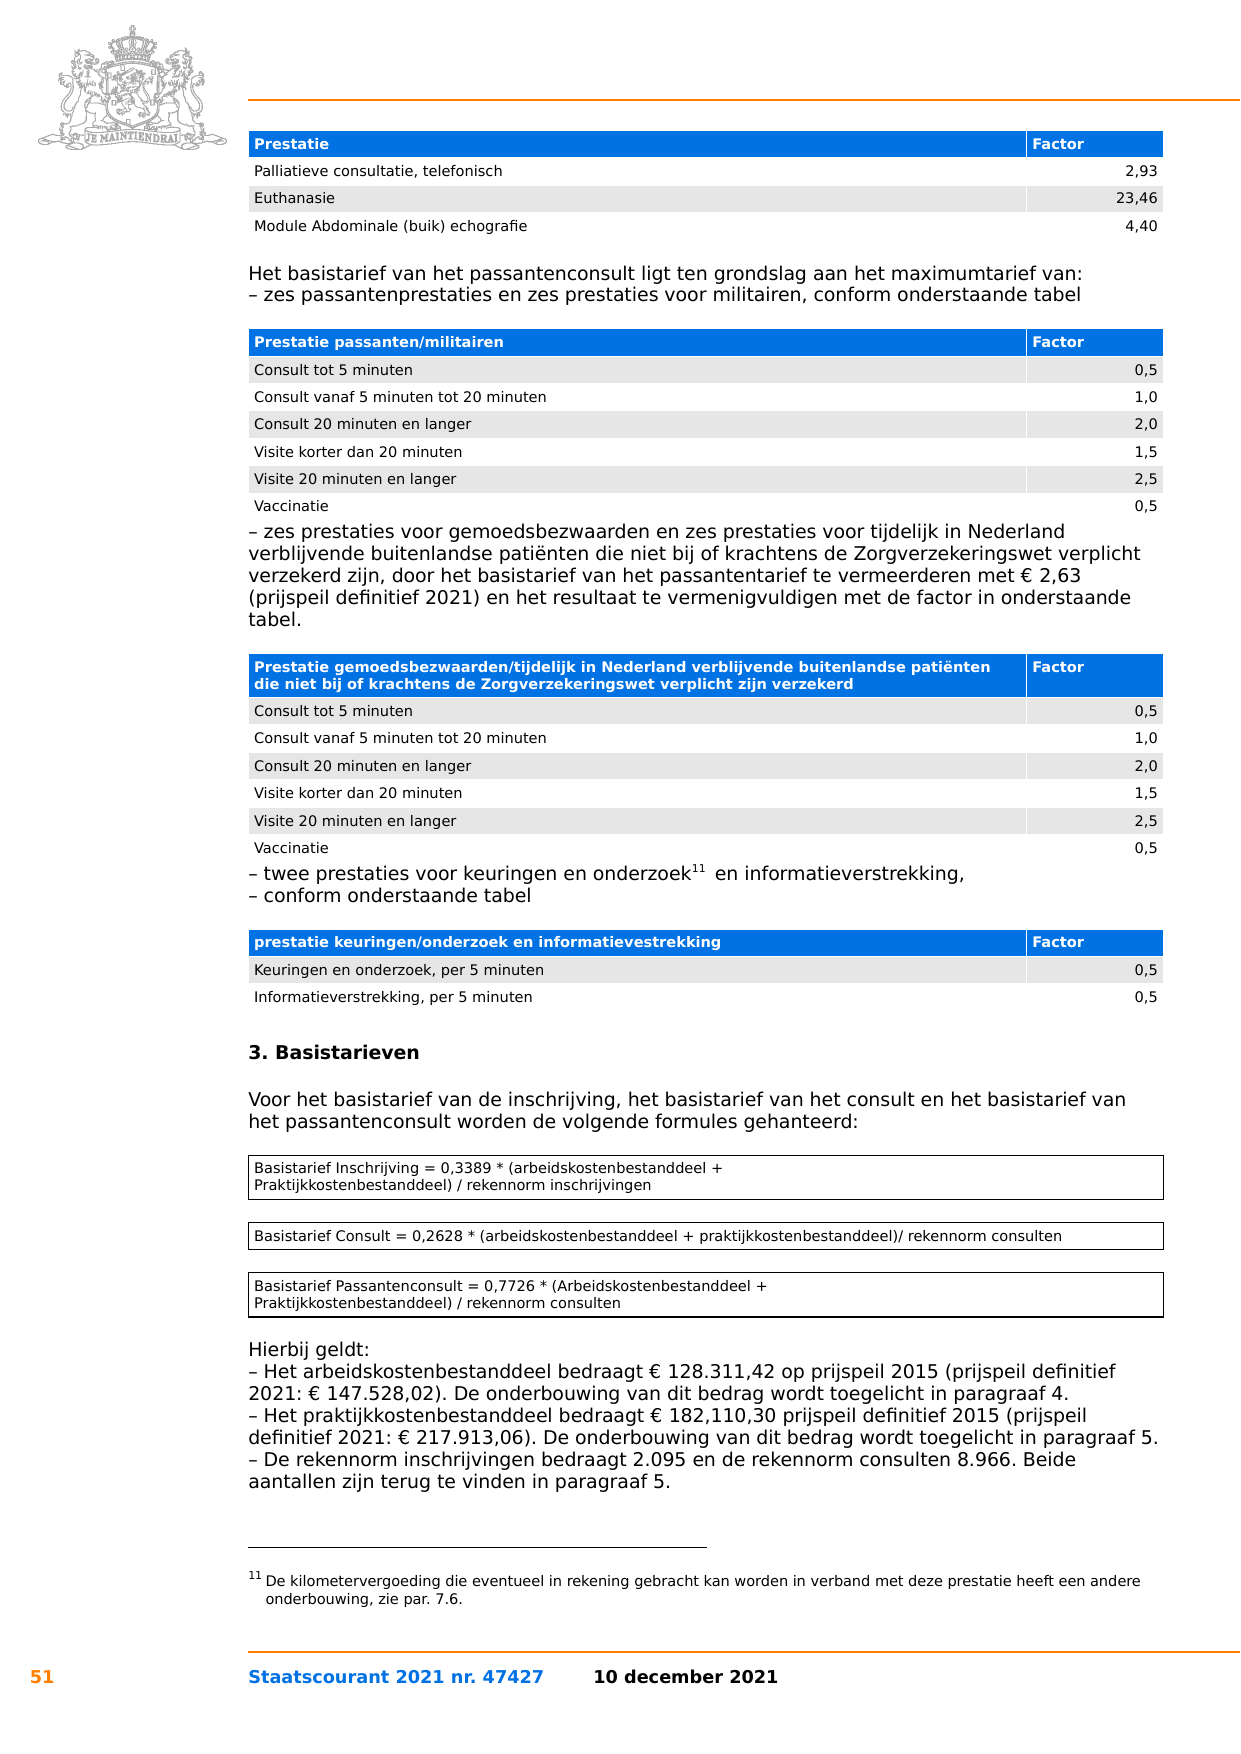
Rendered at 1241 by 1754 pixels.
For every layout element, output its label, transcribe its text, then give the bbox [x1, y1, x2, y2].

table_cell Keuringen en onderzoek, per 5 minuten [249, 957, 1026, 983]
table_cell Vaccinatie [249, 494, 1026, 520]
table_header Prestatie gemoedsbezwaarden/tijdelijk in Nederland verblijvende buitenlandse patiënten die niet bij of krachtens de Zorgverzekeringswet verplicht zijn verzekerd [249, 654, 1026, 697]
table_cell Consult 20 minuten en langer [249, 753, 1026, 779]
table_header Prestatie passanten/militairen [249, 329, 1026, 356]
table_cell 1,0 [1027, 726, 1163, 752]
table_cell Visite korter dan 20 minuten [249, 439, 1026, 465]
table_cell 0,5 [1027, 835, 1163, 862]
table_cell Vaccinatie [249, 835, 1026, 862]
text – Het praktijkkostenbestanddeel bedraagt € 182,110,30 prijspeil definitief 2015 (prijspeil definitief 2021: € 217.913,06). De onderbouwing van dit bedrag wordt toegelicht in paragraaf 5. [248, 1405, 1163, 1449]
table_cell Visite 20 minuten en langer [249, 808, 1026, 834]
text – zes prestaties voor gemoedsbezwaarden en zes prestaties voor tijdelijk in Nederland verblijvende buitenlandse patiënten die niet bij of krachtens de Zorgverzekeringswet verplicht verzekerd zijn, door het basistarief van het passantentarief te vermeerderen met € 2,63 (prijspeil definitief 2021) en het resultaat te vermenigvuldigen met de factor in onderstaande tabel. [248, 521, 1163, 631]
table_cell 0,5 [1027, 957, 1163, 983]
table_header Basistarief Passantenconsult = 0,7726 * (Arbeidskostenbestanddeel + Praktijkkostenbestanddeel) / rekennorm consulten [249, 1273, 1163, 1316]
table_header Factor [1027, 329, 1163, 356]
table_cell 0,5 [1027, 494, 1163, 520]
subtitle 3. Basistarieven [248, 1042, 1163, 1064]
table_cell Palliatieve consultatie, telefonisch [249, 158, 1026, 185]
table_cell Consult tot 5 minuten [249, 698, 1026, 724]
table_cell 0,5 [1027, 984, 1163, 1011]
picture [38, 25, 227, 150]
table_header Basistarief Consult = 0,2628 * (arbeidskostenbestanddeel + praktijkkostenbestanddeel)/ rekennorm consulten [249, 1223, 1163, 1249]
table_cell Visite 20 minuten en langer [249, 466, 1026, 493]
table_header Factor [1027, 930, 1163, 956]
table_cell Consult 20 minuten en langer [249, 411, 1026, 438]
table_header Factor [1027, 654, 1163, 697]
table_cell 2,5 [1027, 466, 1163, 493]
table_cell Module Abdominale (buik) echografie [249, 213, 1026, 239]
table_header Basistarief Inschrijving = 0,3389 * (arbeidskostenbestanddeel + Praktijkkostenbestanddeel) / rekennorm inschrijvingen [249, 1156, 1163, 1199]
text – conform onderstaande tabel [248, 884, 1163, 907]
table_cell 1,5 [1027, 780, 1163, 807]
table_cell 1,0 [1027, 384, 1163, 410]
table_cell 2,5 [1027, 808, 1163, 834]
text – De rekennorm inschrijvingen bedraagt 2.095 en de rekennorm consulten 8.966. Beide aantallen zijn terug te vinden in paragraaf 5. [248, 1449, 1163, 1493]
text – Het arbeidskostenbestanddeel bedraagt € 128.311,42 op prijspeil 2015 (prijspeil definitief 2021: € 147.528,02). De onderbouwing van dit bedrag wordt toegelicht in paragraaf 4. [248, 1361, 1163, 1405]
table_header Prestatie [249, 131, 1026, 157]
table_cell 1,5 [1027, 439, 1163, 465]
table_cell Consult vanaf 5 minuten tot 20 minuten [249, 726, 1026, 752]
table_cell 2,0 [1027, 411, 1163, 438]
table_cell Informatieverstrekking, per 5 minuten [249, 984, 1026, 1011]
table_cell 0,5 [1027, 698, 1163, 724]
table_cell 2,0 [1027, 753, 1163, 779]
text – twee prestaties voor keuringen en onderzoek en informatieverstrekking, [248, 863, 1163, 884]
table_cell Euthanasie [249, 186, 1026, 212]
text Voor het basistarief van de inschrijving, het basistarief van het consult en het basistarief van het passantenconsult worden de volgende formules gehanteerd: [248, 1089, 1163, 1133]
table_cell Consult vanaf 5 minuten tot 20 minuten [249, 384, 1026, 410]
text Het basistarief van het passantenconsult ligt ten grondslag aan het maximumtarief van: [248, 262, 1163, 284]
text Hierbij geldt: [248, 1339, 1163, 1361]
table_cell 4,40 [1027, 213, 1163, 239]
text – zes passantenprestaties en zes prestaties voor militairen, conform onderstaande tabel [248, 284, 1163, 306]
table_cell Visite korter dan 20 minuten [249, 780, 1026, 807]
table_cell 23,46 [1027, 186, 1163, 212]
table_cell 0,5 [1027, 357, 1163, 383]
table_cell Consult tot 5 minuten [249, 357, 1026, 383]
table_header prestatie keuringen/onderzoek en informatievestrekking [249, 930, 1026, 956]
table_cell 2,93 [1027, 158, 1163, 185]
text De kilometervergoeding die eventueel in rekening gebracht kan worden in verband met deze prestatie heeft een andere onderbouwing, zie par. 7.6. [248, 1569, 1163, 1608]
table_header Factor [1027, 131, 1163, 157]
